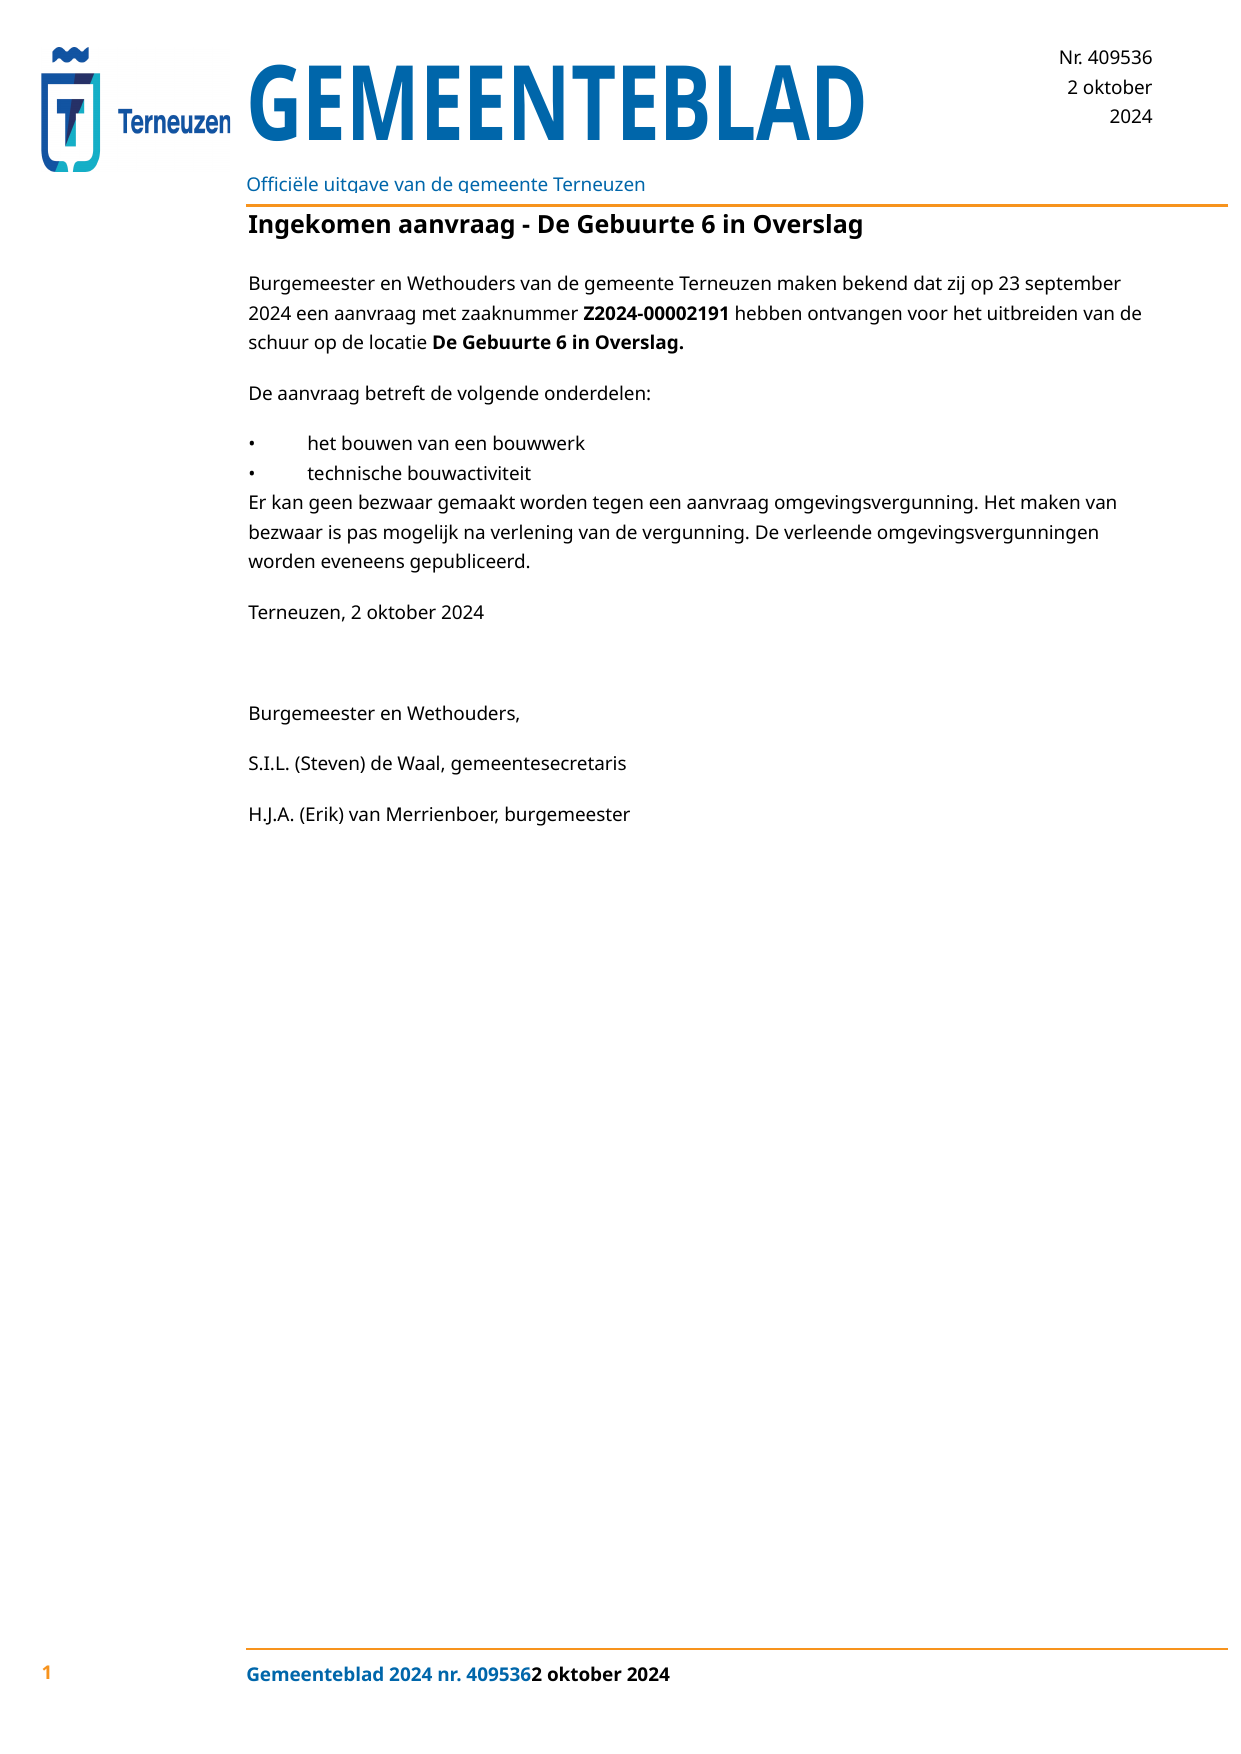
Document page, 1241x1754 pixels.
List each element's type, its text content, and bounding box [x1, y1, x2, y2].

text Burgemeester en Wethouders, [248, 700, 1152, 726]
text S.I.L. (Steven) de Waal, gemeentesecretaris [248, 750, 1152, 776]
text Terneuzen, 2 oktober 2024 [248, 599, 1152, 625]
list technische bouwactiviteit [248, 460, 1152, 486]
text Ingekomen aanvraag - De Gebuurte 6 in Overslag [248, 207, 1152, 241]
text De aanvraag betreft de volgende onderdelen: [248, 380, 1152, 406]
text H.J.A. (Erik) van Merrienboer, burgemeester [248, 801, 1152, 826]
list het bouwen van een bouwwerk [248, 430, 1152, 456]
picture [41, 47, 231, 172]
text Er kan geen bezwaar gemaakt worden tegen een aanvraag omgevingsvergunning. Het maken van bezwaar is pas mogelijk na verlening van de vergunning. De verleende omgevingsvergunningen worden eveneens gepubliceerd. [248, 489, 1152, 574]
text Burgemeester en Wethouders van de gemeente Terneuzen maken bekend dat zij op 23 september 2024 een aanvraag met zaaknummer Z2024-00002191 hebben ontvangen voor het uitbreiden van de schuur op de locatie De Gebuurte 6 in Overslag. [248, 270, 1152, 355]
